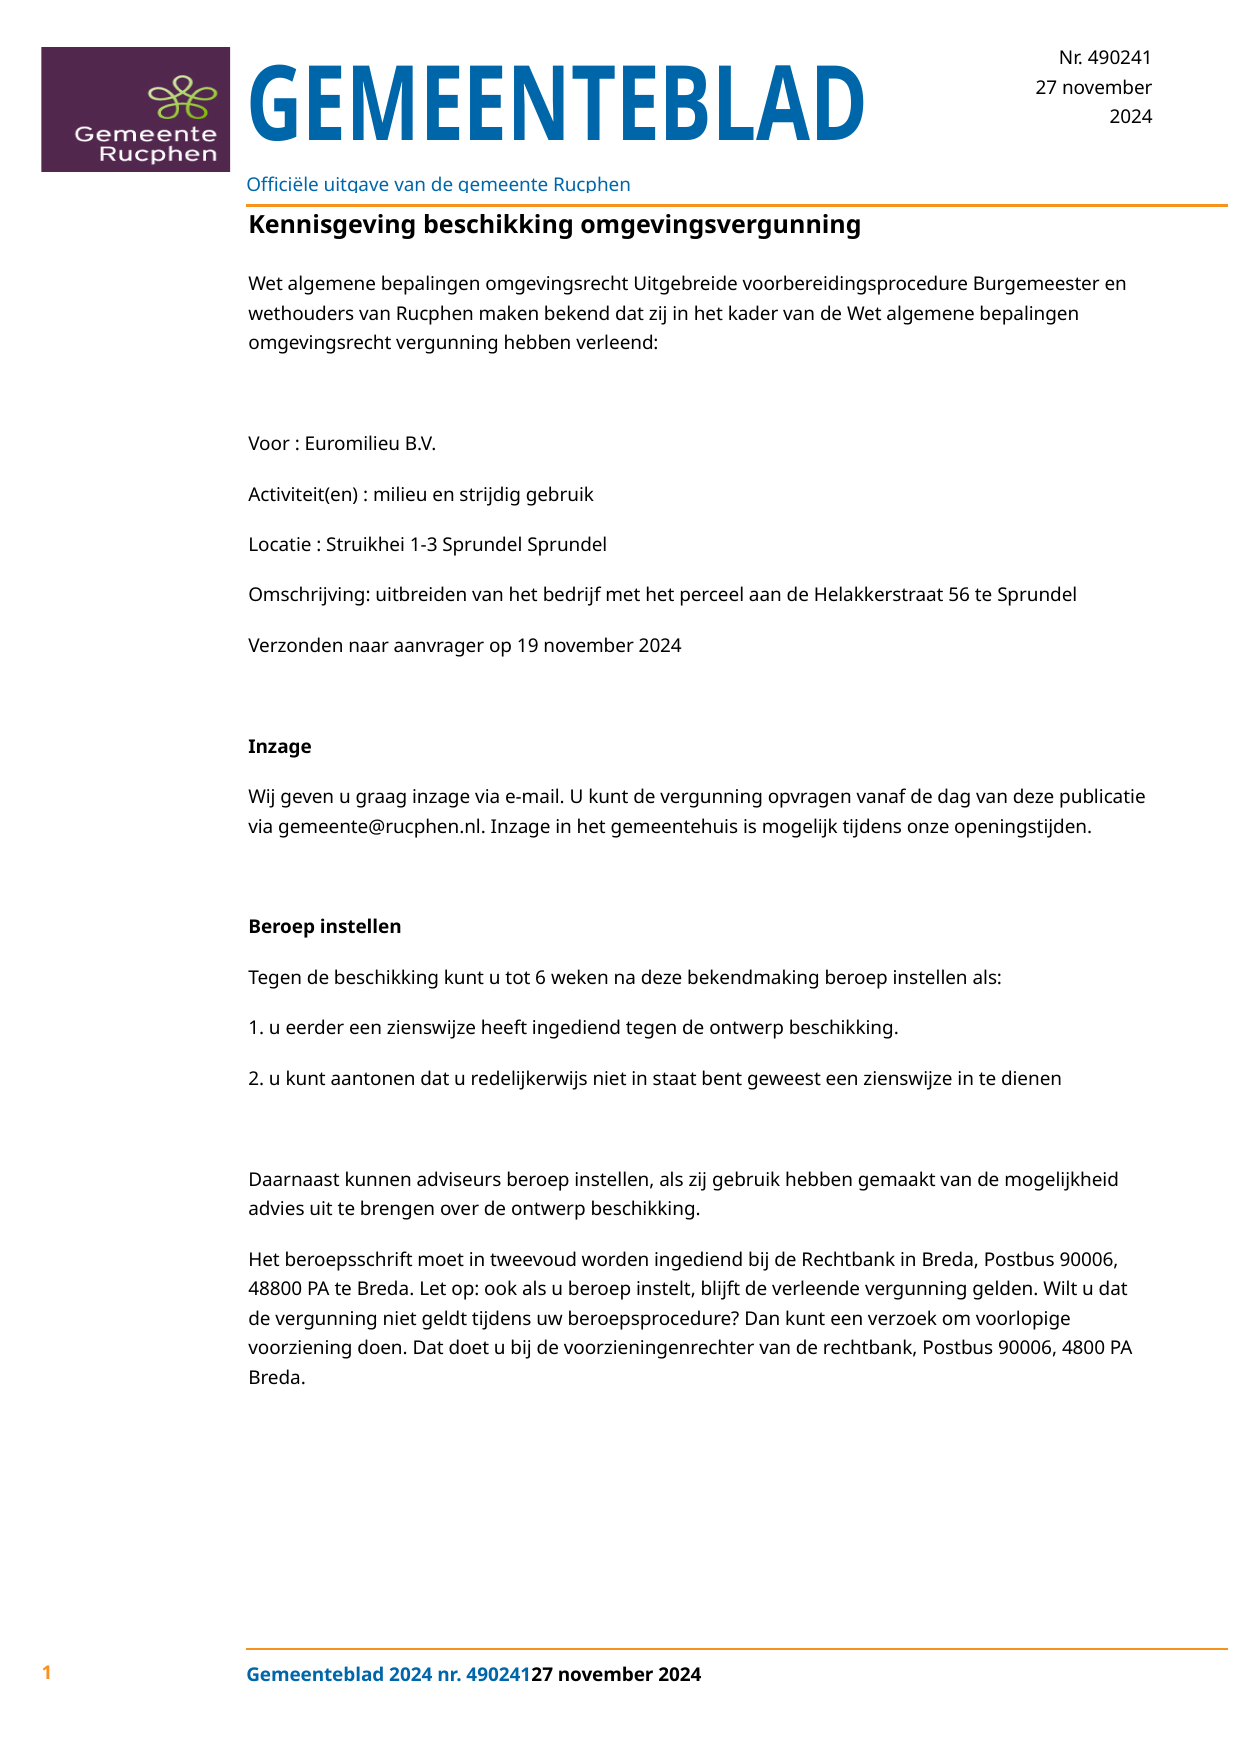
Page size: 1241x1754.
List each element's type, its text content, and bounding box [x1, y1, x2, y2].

text Daarnaast kunnen adviseurs beroep instellen, als zij gebruik hebben gemaakt van de mogelijkheid advies uit te brengen over de ontwerp beschikking. [248, 1166, 1152, 1221]
text Inzage [248, 733, 1152, 758]
text Wij geven u graag inzage via e-mail. U kunt de vergunning opvragen vanaf de dag van deze publicatie via gemeente@rucphen.nl. Inzage in het gemeentehuis is mogelijk tijdens onze openingstijden. [248, 783, 1152, 838]
text Beroep instellen [248, 914, 1152, 939]
text 2. u kunt aantonen dat u redelijkerwijs niet in staat bent geweest een zienswijze in te dienen [248, 1065, 1152, 1091]
text Verzonden naar aanvrager op 19 november 2024 [248, 632, 1152, 658]
text Activiteit(en) : milieu en strijdig gebruik [248, 481, 1152, 506]
text Tegen de beschikking kunt u tot 6 weken na deze bekendmaking beroep instellen als: [248, 964, 1152, 990]
text Wet algemene bepalingen omgevingsrecht Uitgebreide voorbereidingsprocedure Burgemeester en wethouders van Rucphen maken bekend dat zij in het kader van de Wet algemene bepalingen omgevingsrecht vergunning hebben verleend: [248, 270, 1152, 355]
picture [41, 47, 231, 172]
text Kennisgeving beschikking omgevingsvergunning [248, 207, 1152, 241]
text Locatie : Struikhei 1-3 Sprundel Sprundel [248, 531, 1152, 557]
text Omschrijving: uitbreiden van het bedrijf met het perceel aan de Helakkerstraat 56 te Sprundel [248, 582, 1152, 607]
text Het beroepsschrift moet in tweevoud worden ingediend bij de Rechtbank in Breda, Postbus 90006, 48800 PA te Breda. Let op: ook als u beroep instelt, blijft de verleende vergunning gelden. Wilt u dat de vergunning niet geldt tijdens uw beroepsprocedure? Dan kunt een verzoek om voorlopige voorziening doen. Dat doet u bij de voorzieningenrechter van de rechtbank, Postbus 90006, 4800 PA Breda. [248, 1246, 1152, 1390]
text Voor : Euromilieu B.V. [248, 430, 1152, 456]
text 1. u eerder een zienswijze heeft ingediend tegen de ontwerp beschikking. [248, 1014, 1152, 1040]
